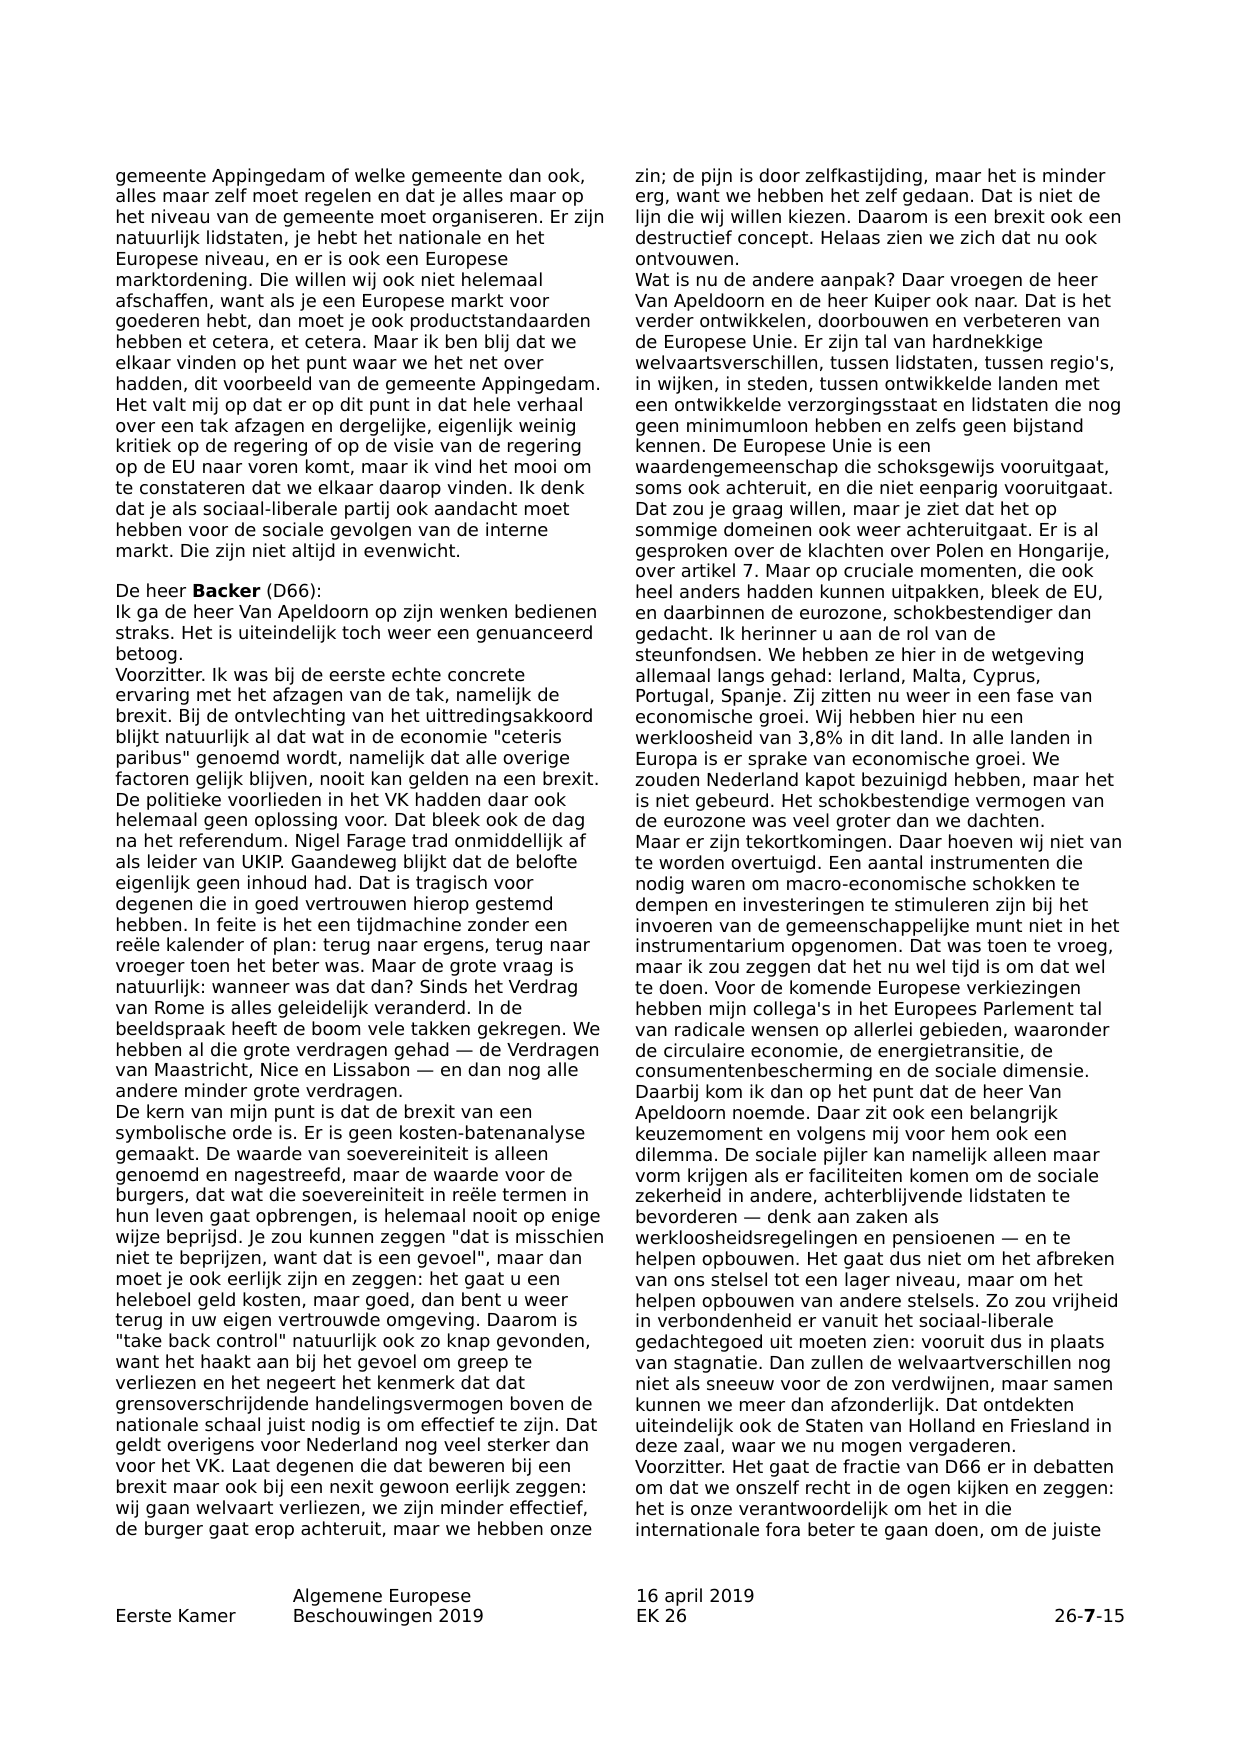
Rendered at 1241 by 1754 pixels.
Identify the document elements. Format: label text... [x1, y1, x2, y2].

text De heer Backer (D66): [115, 581, 605, 602]
text Wat is nu de andere aanpak? Daar vroegen de heer Van Apeldoorn en de heer Kuiper ook naar. Dat is het verder ontwikkelen, doorbouwen en verbeteren van de Europese Unie. Er zijn tal van hardnekkige welvaartsverschillen, tussen lidstaten, tussen regio's, in wijken, in steden, tussen ontwikkelde landen met een ontwikkelde verzorgingsstaat en lidstaten die nog geen minimumloon hebben en zelfs geen bijstand kennen. De Europese Unie is een waardengemeenschap die schoksgewijs vooruitgaat, soms ook achteruit, en die niet eenparig vooruitgaat. Dat zou je graag willen, maar je ziet dat het op sommige domeinen ook weer achteruitgaat. Er is al gesproken over de klachten over Polen en Hongarije, over artikel 7. Maar op cruciale momenten, die ook heel anders hadden kunnen uitpakken, bleek de EU, en daarbinnen de eurozone, schokbestendiger dan gedacht. Ik herinner u aan de rol van de steunfondsen. We hebben ze hier in de wetgeving allemaal langs gehad: Ierland, Malta, Cyprus, Portugal, Spanje. Zij zitten nu weer in een fase van economische groei. Wij hebben hier nu een werkloosheid van 3,8% in dit land. In alle landen in Europa is er sprake van economische groei. We zouden Nederland kapot bezuinigd hebben, maar het is niet gebeurd. Het schokbestendige vermogen van de eurozone was veel groter dan we dachten. [635, 269, 1125, 832]
text zin; de pijn is door zelfkastijding, maar het is minder erg, want we hebben het zelf gedaan. Dat is niet de lijn die wij willen kiezen. Daarom is een brexit ook een destructief concept. Helaas zien we zich dat nu ook ontvouwen. [635, 165, 1125, 269]
text De kern van mijn punt is dat de brexit van een symbolische orde is. Er is geen kosten-batenanalyse gemaakt. De waarde van soevereiniteit is alleen genoemd en nagestreefd, maar de waarde voor de burgers, dat wat die soevereiniteit in reële termen in hun leven gaat opbrengen, is helemaal nooit op enige wijze beprijsd. Je zou kunnen zeggen "dat is misschien niet te beprijzen, want dat is een gevoel", maar dan moet je ook eerlijk zijn en zeggen: het gaat u een heleboel geld kosten, maar goed, dan bent u weer terug in uw eigen vertrouwde omgeving. Daarom is "take back control" natuurlijk ook zo knap gevonden, want het haakt aan bij het gevoel om greep te verliezen en het negeert het kenmerk dat dat grensoverschrijdende handelingsvermogen boven de nationale schaal juist nodig is om effectief te zijn. Dat geldt overigens voor Nederland nog veel sterker dan voor het VK. Laat degenen die dat beweren bij een brexit maar ook bij een nexit gewoon eerlijk zeggen: wij gaan welvaart verliezen, we zijn minder effectief, de burger gaat erop achteruit, maar we hebben onze [115, 1102, 605, 1539]
text Voorzitter. Ik was bij de eerste echte concrete ervaring met het afzagen van de tak, namelijk de brexit. Bij de ontvlechting van het uittredingsakkoord blijkt natuurlijk al dat wat in de economie "ceteris paribus" genoemd wordt, namelijk dat alle overige factoren gelijk blijven, nooit kan gelden na een brexit. De politieke voorlieden in het VK hadden daar ook helemaal geen oplossing voor. Dat bleek ook de dag na het referendum. Nigel Farage trad onmiddellijk af als leider van UKIP. Gaandeweg blijkt dat de belofte eigenlijk geen inhoud had. Dat is tragisch voor degenen die in goed vertrouwen hierop gestemd hebben. In feite is het een tijdmachine zonder een reële kalender of plan: terug naar ergens, terug naar vroeger toen het beter was. Maar de grote vraag is natuurlijk: wanneer was dat dan? Sinds het Verdrag van Rome is alles geleidelijk veranderd. In de beeldspraak heeft de boom vele takken gekregen. We hebben al die grote verdragen gehad — de Verdragen van Maastricht, Nice en Lissabon — en dan nog alle andere minder grote verdragen. [115, 664, 605, 1102]
text Ik ga de heer Van Apeldoorn op zijn wenken bedienen straks. Het is uiteindelijk toch weer een genuanceerd betoog. [115, 602, 605, 664]
text Voorzitter. Het gaat de fractie van D66 er in debatten om dat we onszelf recht in de ogen kijken en zeggen: het is onze verantwoordelijk om het in die internationale fora beter te gaan doen, om de juiste [635, 1457, 1125, 1540]
text Maar er zijn tekortkomingen. Daar hoeven wij niet van te worden overtuigd. Een aantal instrumenten die nodig waren om macro-economische schokken te dempen en investeringen te stimuleren zijn bij het invoeren van de gemeenschappelijke munt niet in het instrumentarium opgenomen. Dat was toen te vroeg, maar ik zou zeggen dat het nu wel tijd is om dat wel te doen. Voor de komende Europese verkiezingen hebben mijn collega's in het Europees Parlement tal van radicale wensen op allerlei gebieden, waaronder de circulaire economie, de energietransitie, de consumentenbescherming en de sociale dimensie. Daarbij kom ik dan op het punt dat de heer Van Apeldoorn noemde. Daar zit ook een belangrijk keuzemoment en volgens mij voor hem ook een dilemma. De sociale pijler kan namelijk alleen maar vorm krijgen als er faciliteiten komen om de sociale zekerheid in andere, achterblijvende lidstaten te bevorderen — denk aan zaken als werkloosheidsregelingen en pensioenen — en te helpen opbouwen. Het gaat dus niet om het afbreken van ons stelsel tot een lager niveau, maar om het helpen opbouwen van andere stelsels. Zo zou vrijheid in verbondenheid er vanuit het sociaal-liberale gedachtegoed uit moeten zien: vooruit dus in plaats van stagnatie. Dan zullen de welvaartverschillen nog niet als sneeuw voor de zon verdwijnen, maar samen kunnen we meer dan afzonderlijk. Dat ontdekten uiteindelijk ook de Staten van Holland en Friesland in deze zaal, waar we nu mogen vergaderen. [635, 832, 1125, 1457]
text gemeente Appingedam of welke gemeente dan ook, alles maar zelf moet regelen en dat je alles maar op het niveau van de gemeente moet organiseren. Er zijn natuurlijk lidstaten, je hebt het nationale en het Europese niveau, en er is ook een Europese marktordening. Die willen wij ook niet helemaal afschaffen, want als je een Europese markt voor goederen hebt, dan moet je ook productstandaarden hebben et cetera, et cetera. Maar ik ben blij dat we elkaar vinden op het punt waar we het net over hadden, dit voorbeeld van de gemeente Appingedam. Het valt mij op dat er op dit punt in dat hele verhaal over een tak afzagen en dergelijke, eigenlijk weinig kritiek op de regering of op de visie van de regering op de EU naar voren komt, maar ik vind het mooi om te constateren dat we elkaar daarop vinden. Ik denk dat je als sociaal-liberale partij ook aandacht moet hebben voor de sociale gevolgen van de interne markt. Die zijn niet altijd in evenwicht. [115, 165, 605, 561]
